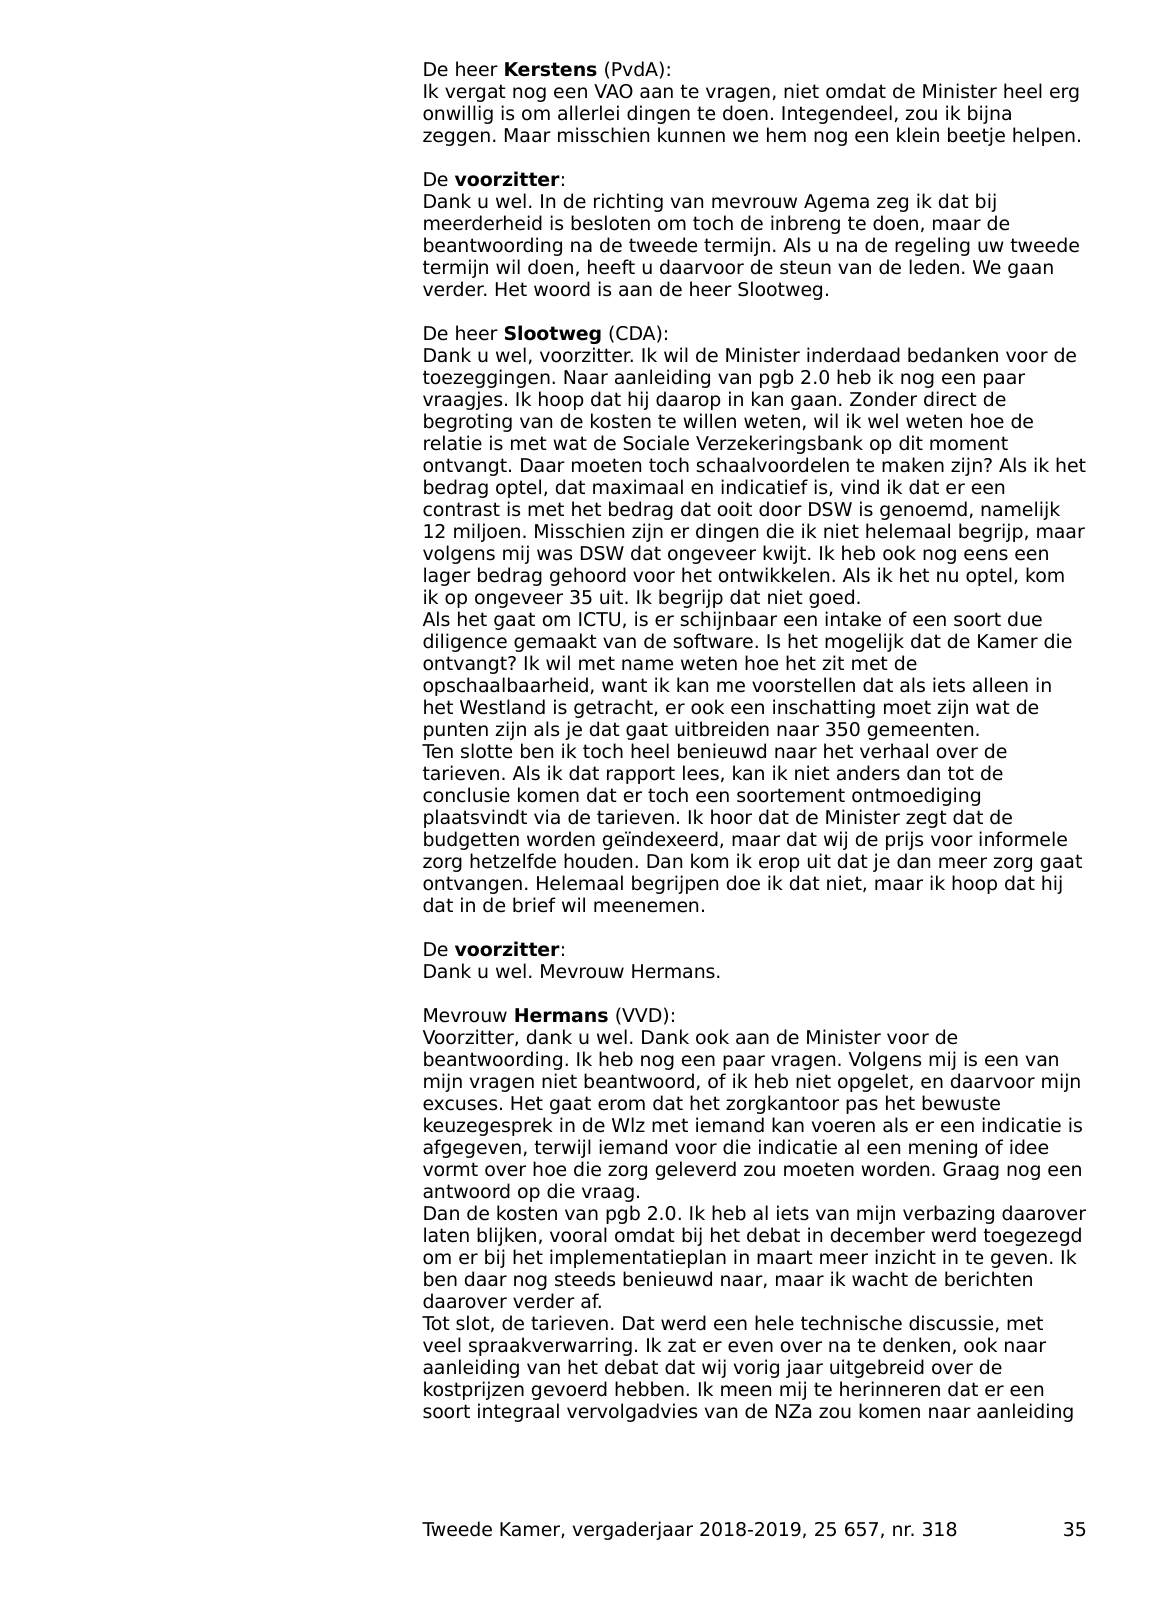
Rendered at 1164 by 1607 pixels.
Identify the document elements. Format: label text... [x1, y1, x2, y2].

text Dank u wel. In de richting van mevrouw Agema zeg ik dat bij meerderheid is besloten om toch de inbreng te doen, maar de beantwoording na de tweede termijn. Als u na de regeling uw tweede termijn wil doen, heeft u daarvoor de steun van de leden. We gaan verder. Het woord is aan de heer Slootweg. [422, 191, 1087, 301]
text De heer Slootweg (CDA): [422, 323, 1087, 345]
text Voorzitter, dank u wel. Dank ook aan de Minister voor de beantwoording. Ik heb nog een paar vragen. Volgens mij is een van mijn vragen niet beantwoord, of ik heb niet opgelet, en daarvoor mijn excuses. Het gaat erom dat het zorgkantoor pas het bewuste keuzegesprek in de Wlz met iemand kan voeren als er een indicatie is afgegeven, terwijl iemand voor die indicatie al een mening of idee vormt over hoe die zorg geleverd zou moeten worden. Graag nog een antwoord op die vraag. [422, 1027, 1087, 1203]
text Dank u wel, voorzitter. Ik wil de Minister inderdaad bedanken voor de toezeggingen. Naar aanleiding van pgb 2.0 heb ik nog een paar vraagjes. Ik hoop dat hij daarop in kan gaan. Zonder direct de begroting van de kosten te willen weten, wil ik wel weten hoe de relatie is met wat de Sociale Verzekeringsbank op dit moment ontvangt. Daar moeten toch schaalvoordelen te maken zijn? Als ik het bedrag optel, dat maximaal en indicatief is, vind ik dat er een contrast is met het bedrag dat ooit door DSW is genoemd, namelijk 12 miljoen. Misschien zijn er dingen die ik niet helemaal begrijp, maar volgens mij was DSW dat ongeveer kwijt. Ik heb ook nog eens een lager bedrag gehoord voor het ontwikkelen. Als ik het nu optel, kom ik op ongeveer 35 uit. Ik begrijp dat niet goed. [422, 345, 1087, 609]
text Dank u wel. Mevrouw Hermans. [422, 961, 1087, 983]
text Dan de kosten van pgb 2.0. Ik heb al iets van mijn verbazing daarover laten blijken, vooral omdat bij het debat in december werd toegezegd om er bij het implementatieplan in maart meer inzicht in te geven. Ik ben daar nog steeds benieuwd naar, maar ik wacht de berichten daarover verder af. [422, 1203, 1087, 1313]
text Tot slot, de tarieven. Dat werd een hele technische discussie, met veel spraakverwarring. Ik zat er even over na te denken, ook naar aanleiding van het debat dat wij vorig jaar uitgebreid over de kostprijzen gevoerd hebben. Ik meen mij te herinneren dat er een soort integraal vervolgadvies van de NZa zou komen naar aanleiding [422, 1313, 1087, 1423]
text Als het gaat om ICTU, is er schijnbaar een intake of een soort due diligence gemaakt van de software. Is het mogelijk dat de Kamer die ontvangt? Ik wil met name weten hoe het zit met de opschaalbaarheid, want ik kan me voorstellen dat als iets alleen in het Westland is getracht, er ook een inschatting moet zijn wat de punten zijn als je dat gaat uitbreiden naar 350 gemeenten. [422, 609, 1087, 741]
text Ik vergat nog een VAO aan te vragen, niet omdat de Minister heel erg onwillig is om allerlei dingen te doen. Integendeel, zou ik bijna zeggen. Maar misschien kunnen we hem nog een klein beetje helpen. [422, 81, 1087, 147]
text Ten slotte ben ik toch heel benieuwd naar het verhaal over de tarieven. Als ik dat rapport lees, kan ik niet anders dan tot de conclusie komen dat er toch een soortement ontmoediging plaatsvindt via de tarieven. Ik hoor dat de Minister zegt dat de budgetten worden geïndexeerd, maar dat wij de prijs voor informele zorg hetzelfde houden. Dan kom ik erop uit dat je dan meer zorg gaat ontvangen. Helemaal begrijpen doe ik dat niet, maar ik hoop dat hij dat in de brief wil meenemen. [422, 741, 1087, 917]
text Mevrouw Hermans (VVD): [422, 1005, 1087, 1027]
text De voorzitter: [422, 169, 1087, 191]
text De voorzitter: [422, 939, 1087, 961]
text De heer Kerstens (PvdA): [422, 59, 1087, 81]
